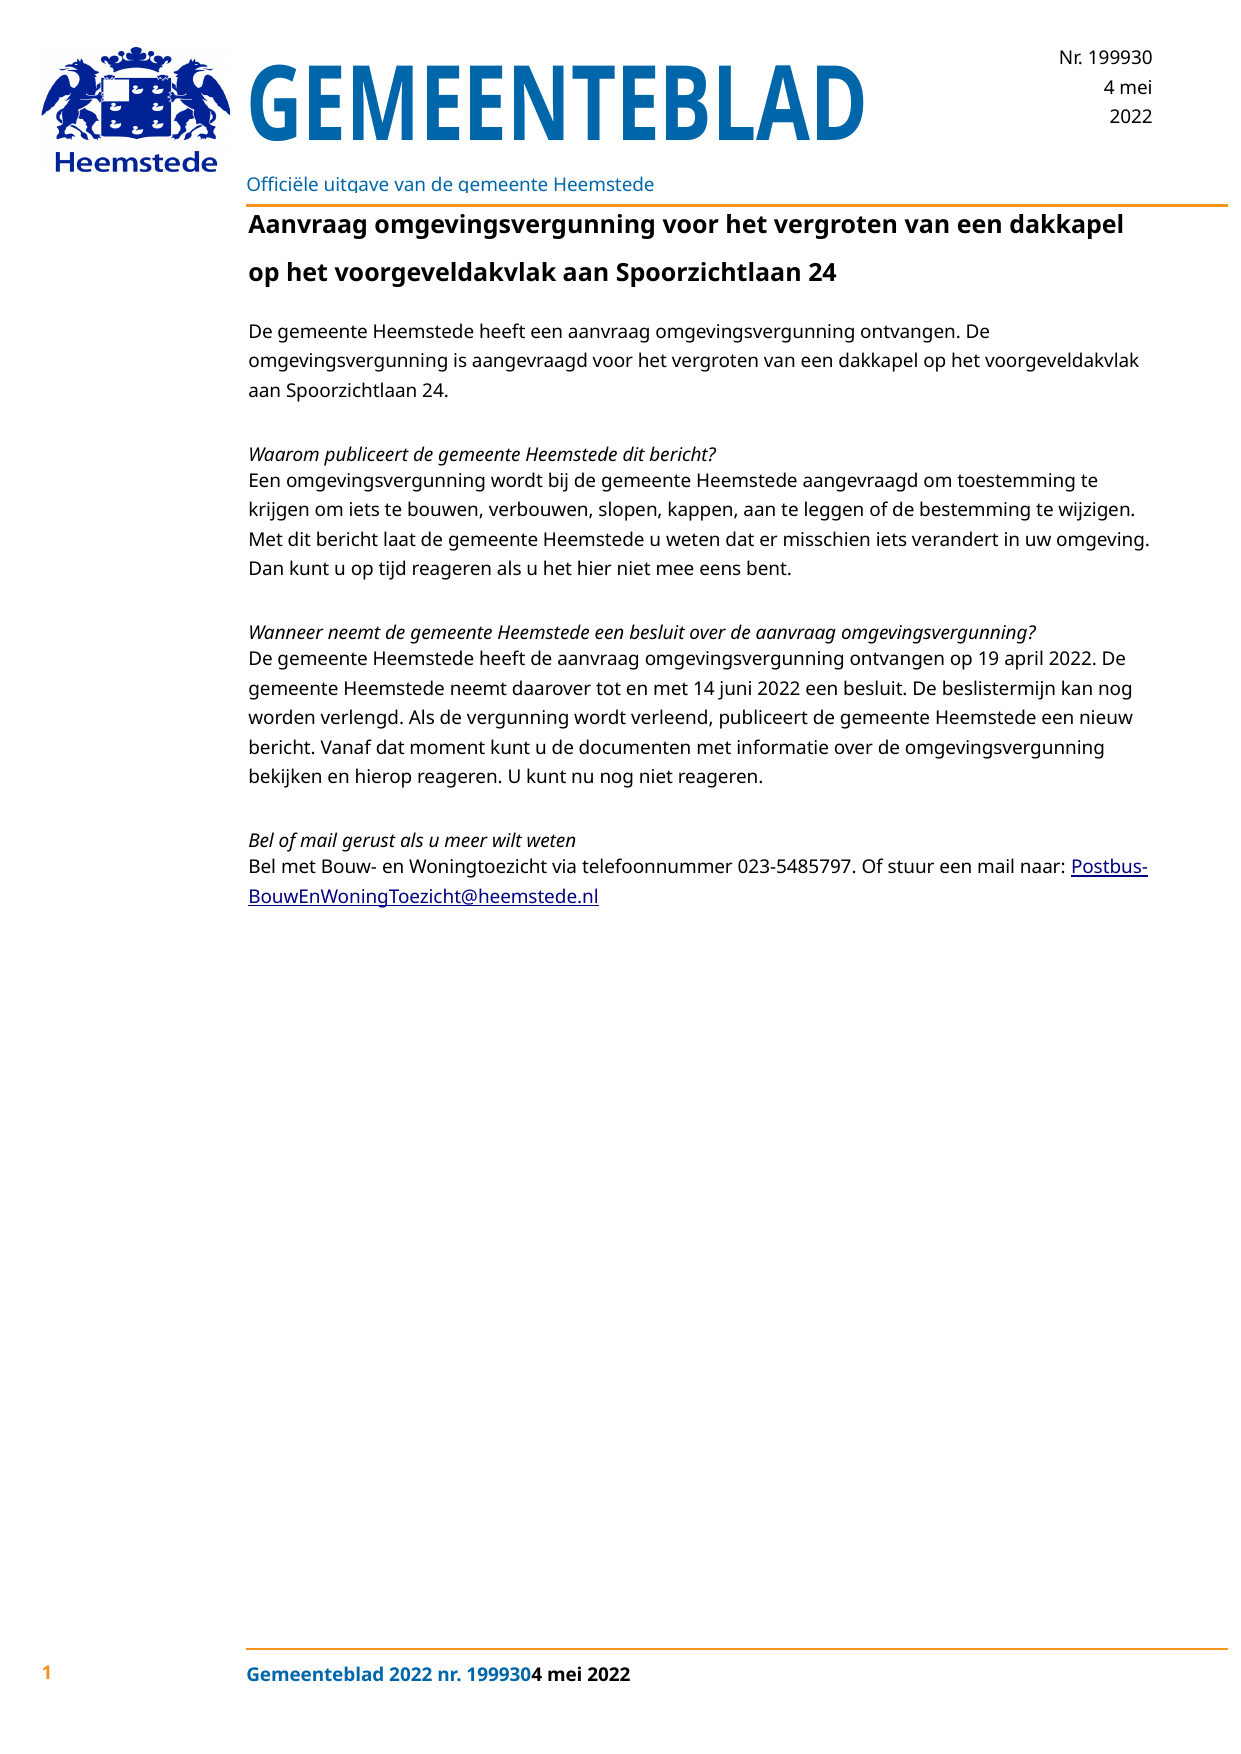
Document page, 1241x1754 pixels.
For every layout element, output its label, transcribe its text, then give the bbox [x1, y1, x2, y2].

text Bel of mail gerust als u meer wilt weten [248, 827, 1152, 853]
text Een omgevingsvergunning wordt bij de gemeente Heemstede aangevraagd om toestemming te krijgen om iets te bouwen, verbouwen, slopen, kappen, aan te leggen of de bestemming te wijzigen. Met dit bericht laat de gemeente Heemstede u weten dat er misschien iets verandert in uw omgeving. Dan kunt u op tijd reageren als u het hier niet mee eens bent. [248, 467, 1152, 581]
text Aanvraag omgevingsvergunning voor het vergroten van een dakkapel op het voorgeveldakvlak aan Spoorzichtlaan 24 [248, 207, 1152, 288]
picture [41, 47, 231, 172]
text Wanneer neemt de gemeente Heemstede een besluit over de aanvraag omgevingsvergunning? [248, 619, 1152, 645]
text De gemeente Heemstede heeft een aanvraag omgevingsvergunning ontvangen. De omgevingsvergunning is aangevraagd voor het vergroten van een dakkapel op het voorgeveldakvlak aan Spoorzichtlaan 24. [248, 318, 1152, 403]
text De gemeente Heemstede heeft de aanvraag omgevingsvergunning ontvangen op 19 april 2022. De gemeente Heemstede neemt daarover tot en met 14 juni 2022 een besluit. De beslistermijn kan nog worden verlengd. Als de vergunning wordt verleend, publiceert de gemeente Heemstede een nieuw bericht. Vanaf dat moment kunt u de documenten met informatie over de omgevingsvergunning bekijken en hierop reageren. U kunt nu nog niet reageren. [248, 645, 1152, 789]
text Waarom publiceert de gemeente Heemstede dit bericht? [248, 441, 1152, 467]
text Bel met Bouw- en Woningtoezicht via telefoonnummer 023-5485797. Of stuur een mail naar: Postbus-BouwEnWoningToezicht@heemstede.nl [248, 853, 1152, 908]
